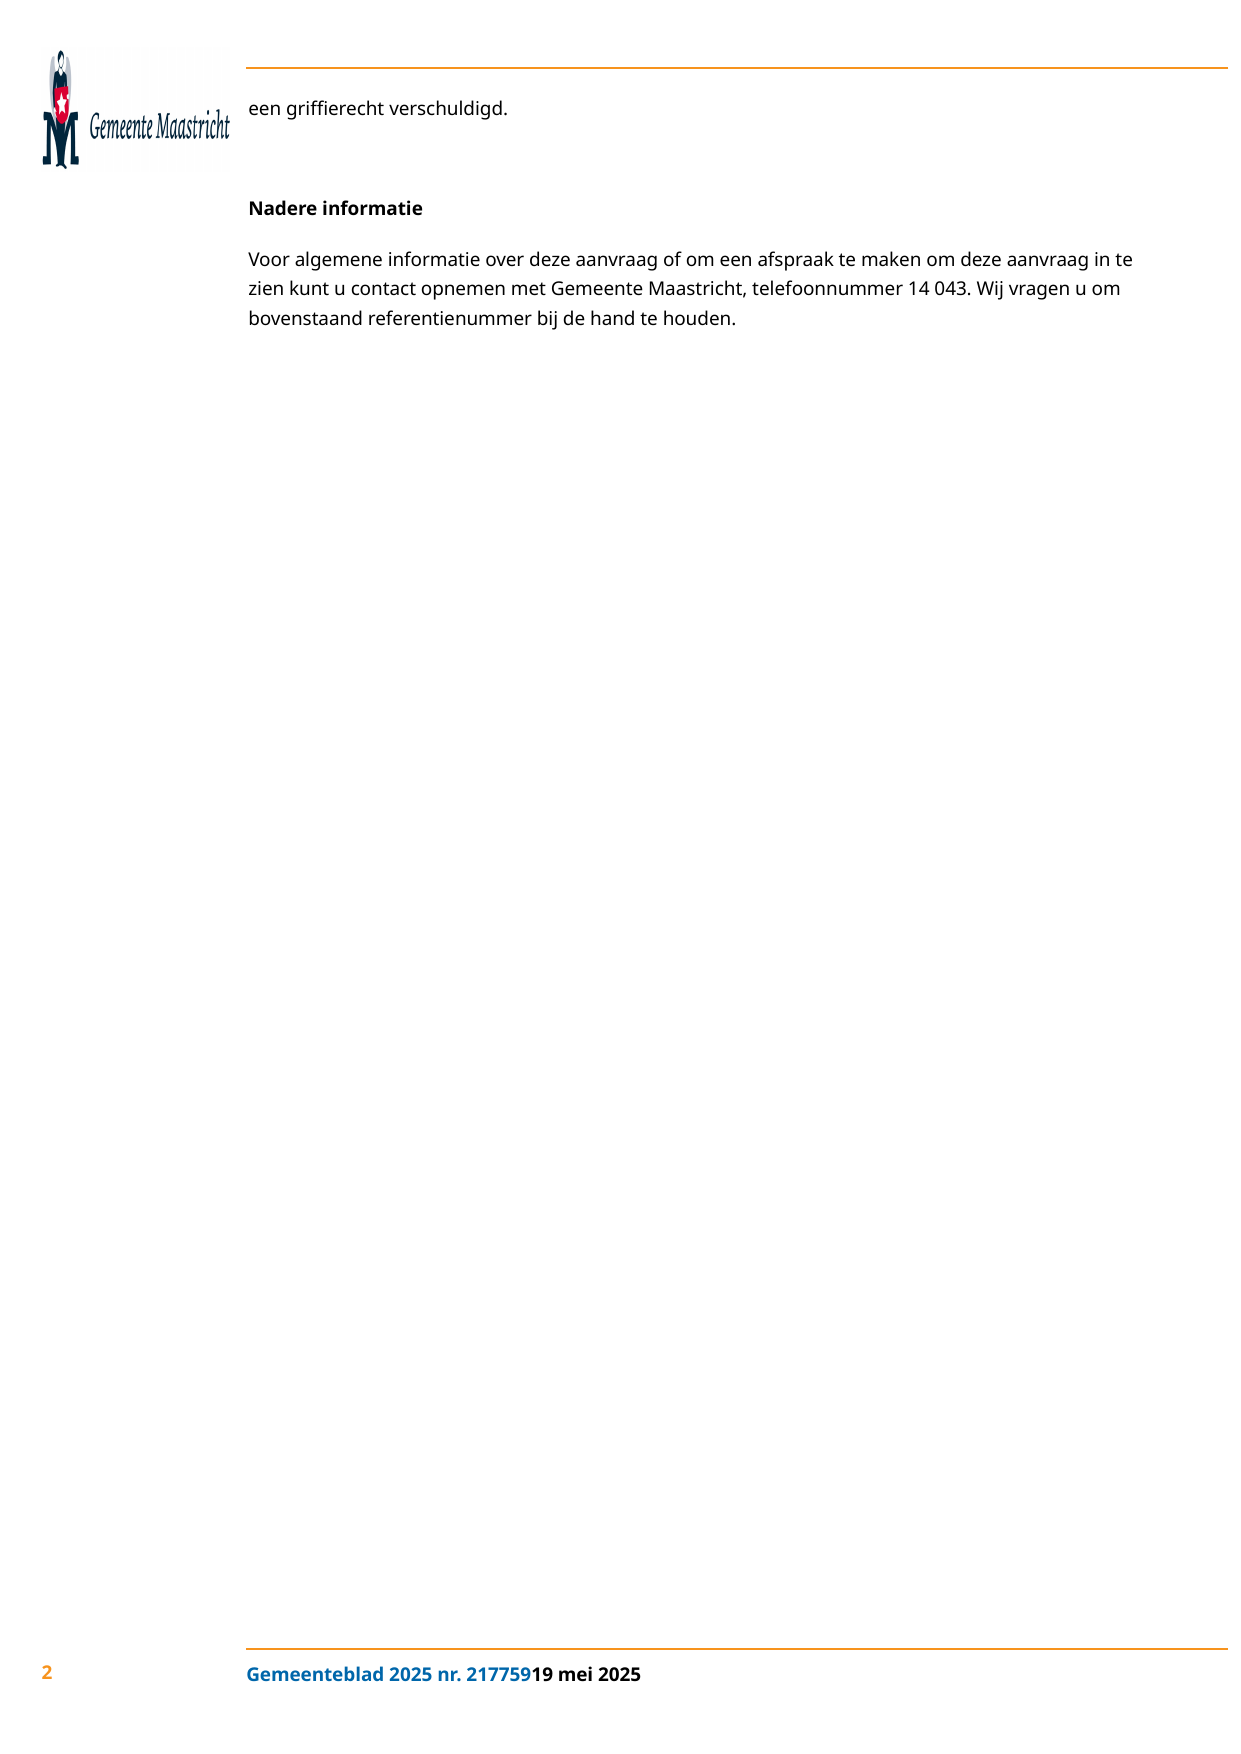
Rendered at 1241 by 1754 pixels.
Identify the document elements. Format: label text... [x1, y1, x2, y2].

text Voor algemene informatie over deze aanvraag of om een afspraak te maken om deze aanvraag in te zien kunt u contact opnemen met Gemeente Maastricht, telefoonnummer 14 043. Wij vragen u om bovenstaand referentienummer bij de hand te houden. [248, 246, 1152, 331]
picture [41, 47, 231, 172]
text een griffierecht verschuldigd. [248, 95, 1152, 121]
text Nadere informatie [248, 196, 1152, 221]
